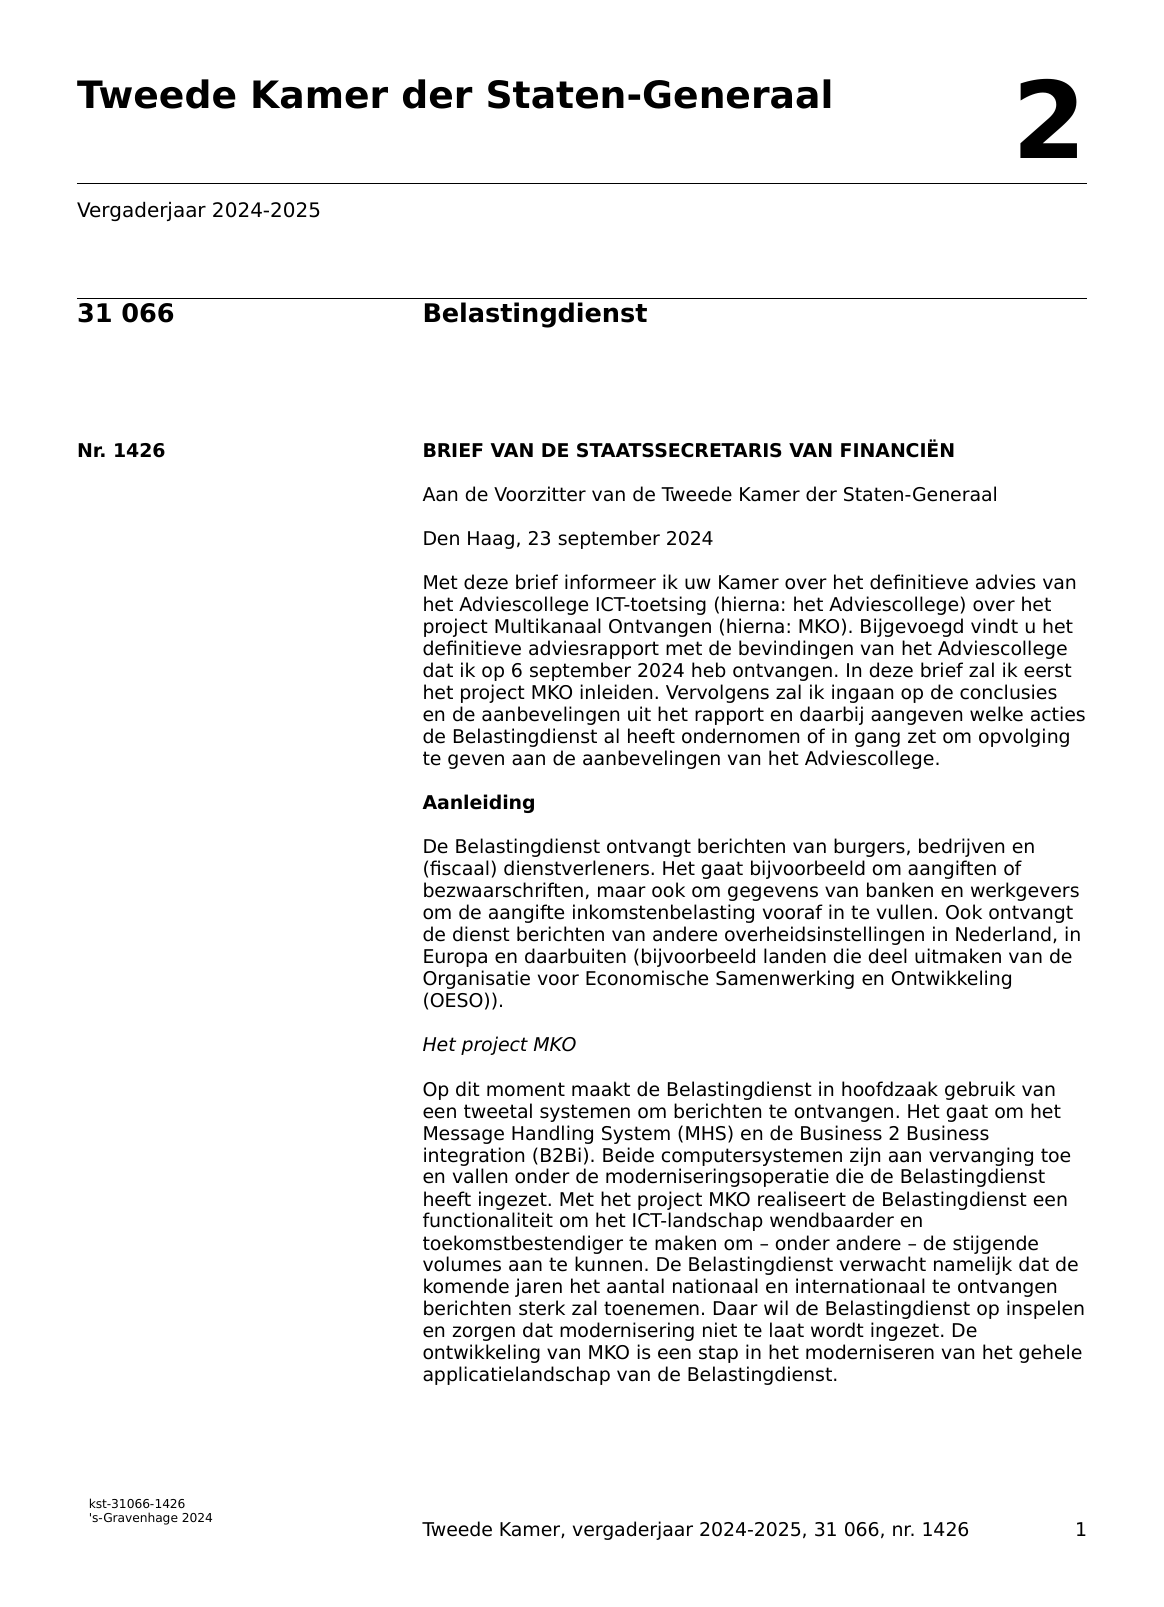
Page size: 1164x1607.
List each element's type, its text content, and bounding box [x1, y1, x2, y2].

text 's-Gravenhage 2024 [88, 1511, 323, 1525]
text Op dit moment maakt de Belastingdienst in hoofdzaak gebruik van een tweetal systemen om berichten te ontvangen. Het gaat om het Message Handling System (MHS) en de Business 2 Business integration (B2Bi). Beide computersystemen zijn aan vervanging toe en vallen onder de moderniseringsoperatie die de Belastingdienst heeft ingezet. Met het project MKO realiseert de Belastingdienst een functionaliteit om het ICT-landschap wendbaarder en toekomstbestendiger te maken om – onder andere – de stijgende volumes aan te kunnen. De Belastingdienst verwacht namelijk dat de komende jaren het aantal nationaal en internationaal te ontvangen berichten sterk zal toenemen. Daar wil de Belastingdienst op inspelen en zorgen dat modernisering niet te laat wordt ingezet. De ontwikkeling van MKO is een stap in het moderniseren van het gehele applicatielandschap van de Belastingdienst. [422, 1078, 1087, 1386]
table_cell Vergaderjaar 2024-2025 [77, 184, 1087, 298]
subtitle 31 066 Belastingdienst [77, 299, 1087, 329]
text Aan de Voorzitter van de Tweede Kamer der Staten-Generaal [422, 484, 1087, 506]
text Met deze brief informeer ik uw Kamer over het definitieve advies van het Adviescollege ICT-toetsing (hierna: het Adviescollege) over het project Multikanaal Ontvangen (hierna: MKO). Bijgevoegd vindt u het definitieve adviesrapport met de bevindingen van het Adviescollege dat ik op 6 september 2024 heb ontvangen. In deze brief zal ik eerst het project MKO inleiden. Vervolgens zal ik ingaan op de conclusies en de aanbevelingen uit het rapport en daarbij aangeven welke acties de Belastingdienst al heeft ondernomen of in gang zet om opvolging te geven aan de aanbevelingen van het Adviescollege. [422, 572, 1087, 770]
table_header Tweede Kamer der Staten-Generaal [77, 59, 886, 183]
subtitle Het project MKO [422, 1034, 1087, 1056]
text kst-31066-1426 [88, 1497, 323, 1511]
text Den Haag, 23 september 2024 [422, 528, 1087, 550]
table_header 2 [886, 59, 1087, 183]
subtitle Aanleiding [422, 792, 1087, 814]
text De Belastingdienst ontvangt berichten van burgers, bedrijven en (fiscaal) dienstverleners. Het gaat bijvoorbeeld om aangiften of bezwaarschriften, maar ook om gegevens van banken en werkgevers om de aangifte inkomstenbelasting vooraf in te vullen. Ook ontvangt de dienst berichten van andere overheidsinstellingen in Nederland, in Europa en daarbuiten (bijvoorbeeld landen die deel uitmaken van de Organisatie voor Economische Samenwerking en Ontwikkeling (OESO)). [422, 836, 1087, 1012]
subtitle Nr. 1426 BRIEF VAN DE STAATSSECRETARIS VAN FINANCIËN [77, 440, 1087, 462]
